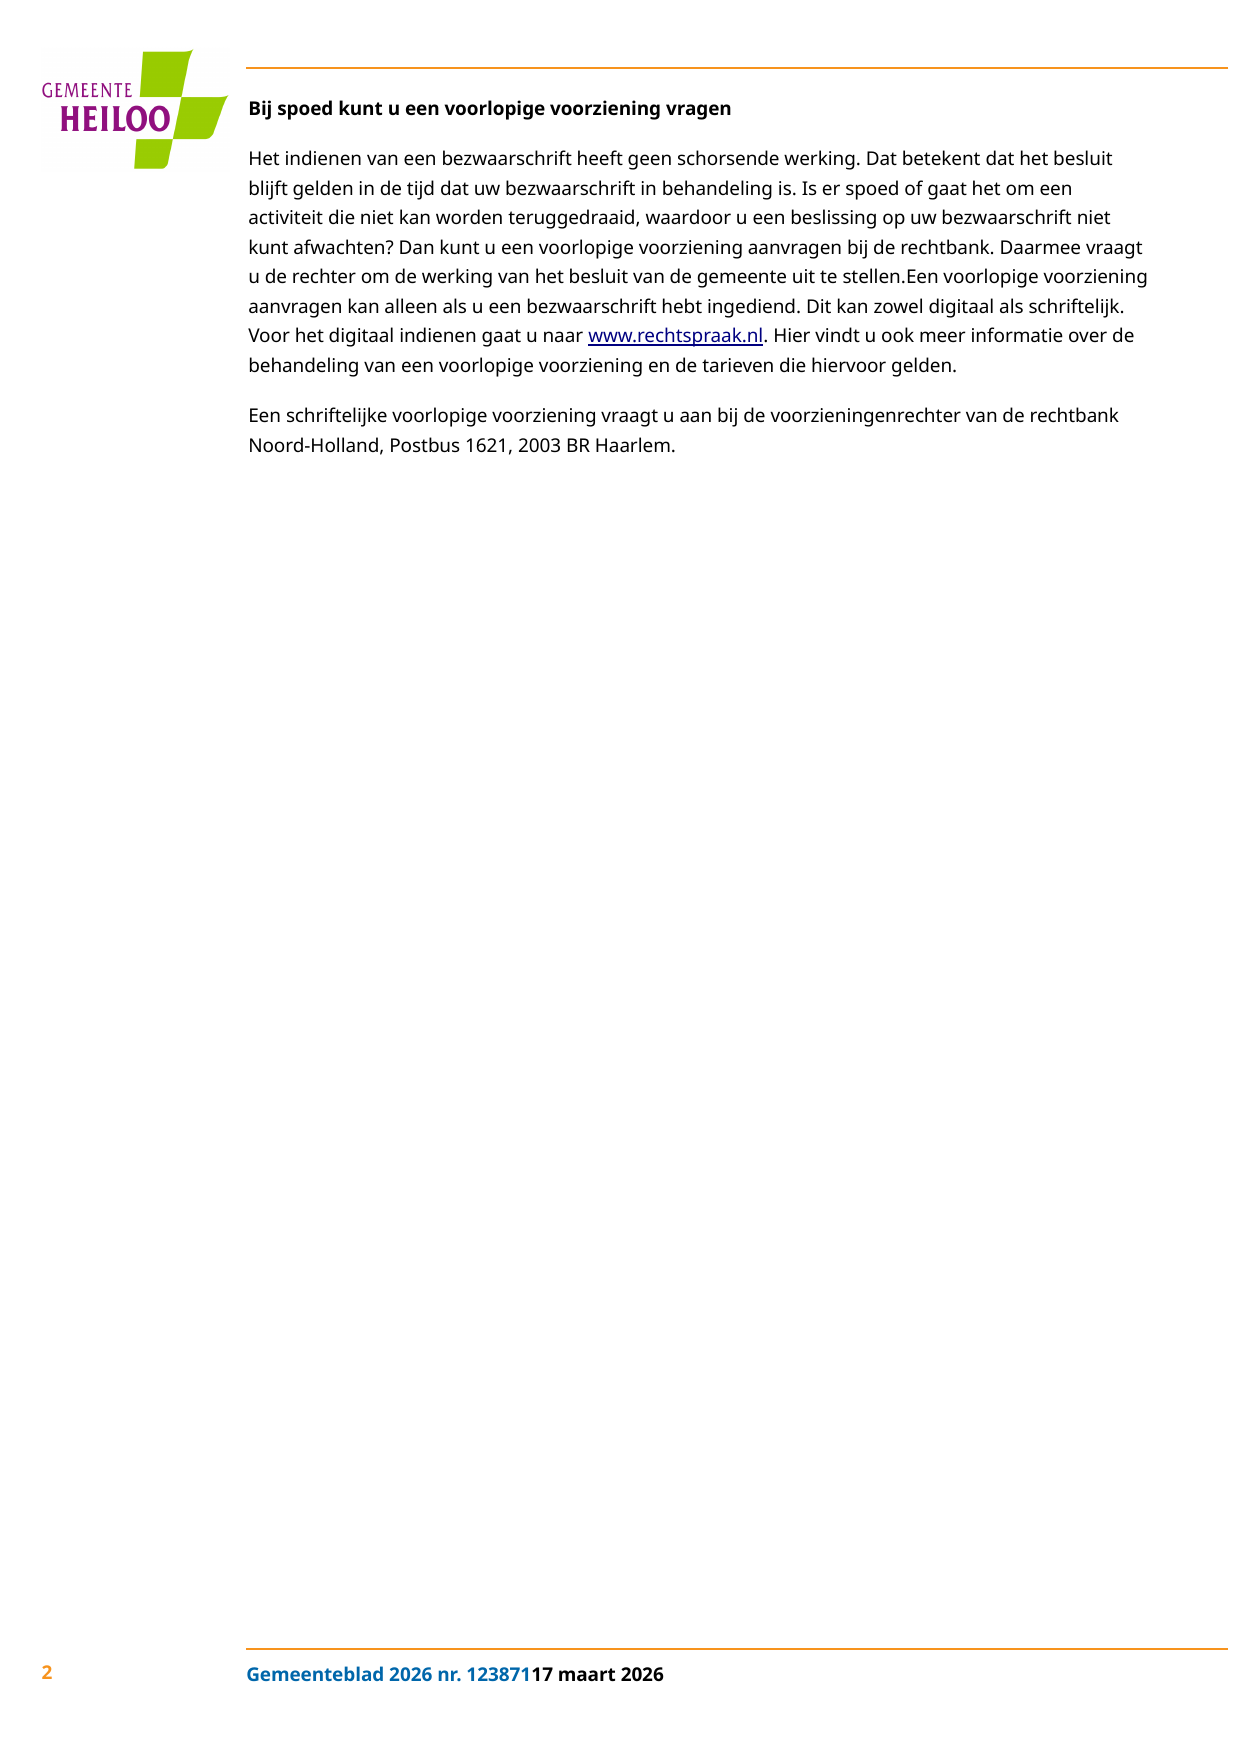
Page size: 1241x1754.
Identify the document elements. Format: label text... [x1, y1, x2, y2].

text Het indienen van een bezwaarschrift heeft geen schorsende werking. Dat betekent dat het besluit blijft gelden in de tijd dat uw bezwaarschrift in behandeling is. Is er spoed of gaat het om een activiteit die niet kan worden teruggedraaid, waardoor u een beslissing op uw bezwaarschrift niet kunt afwachten? Dan kunt u een voorlopige voorziening aanvragen bij de rechtbank. Daarmee vraagt u de rechter om de werking van het besluit van de gemeente uit te stellen.Een voorlopige voorziening aanvragen kan alleen als u een bezwaarschrift hebt ingediend. Dit kan zowel digitaal als schriftelijk. Voor het digitaal indienen gaat u naar www.rechtspraak.nl. Hier vindt u ook meer informatie over de behandeling van een voorlopige voorziening en de tarieven die hiervoor gelden. [248, 145, 1152, 378]
text Bij spoed kunt u een voorlopige voorziening vragen [248, 95, 1152, 121]
picture [41, 47, 231, 172]
text Een schriftelijke voorlopige voorziening vraagt u aan bij de voorzieningenrechter van de rechtbank Noord-Holland, Postbus 1621, 2003 BR Haarlem. [248, 403, 1152, 458]
